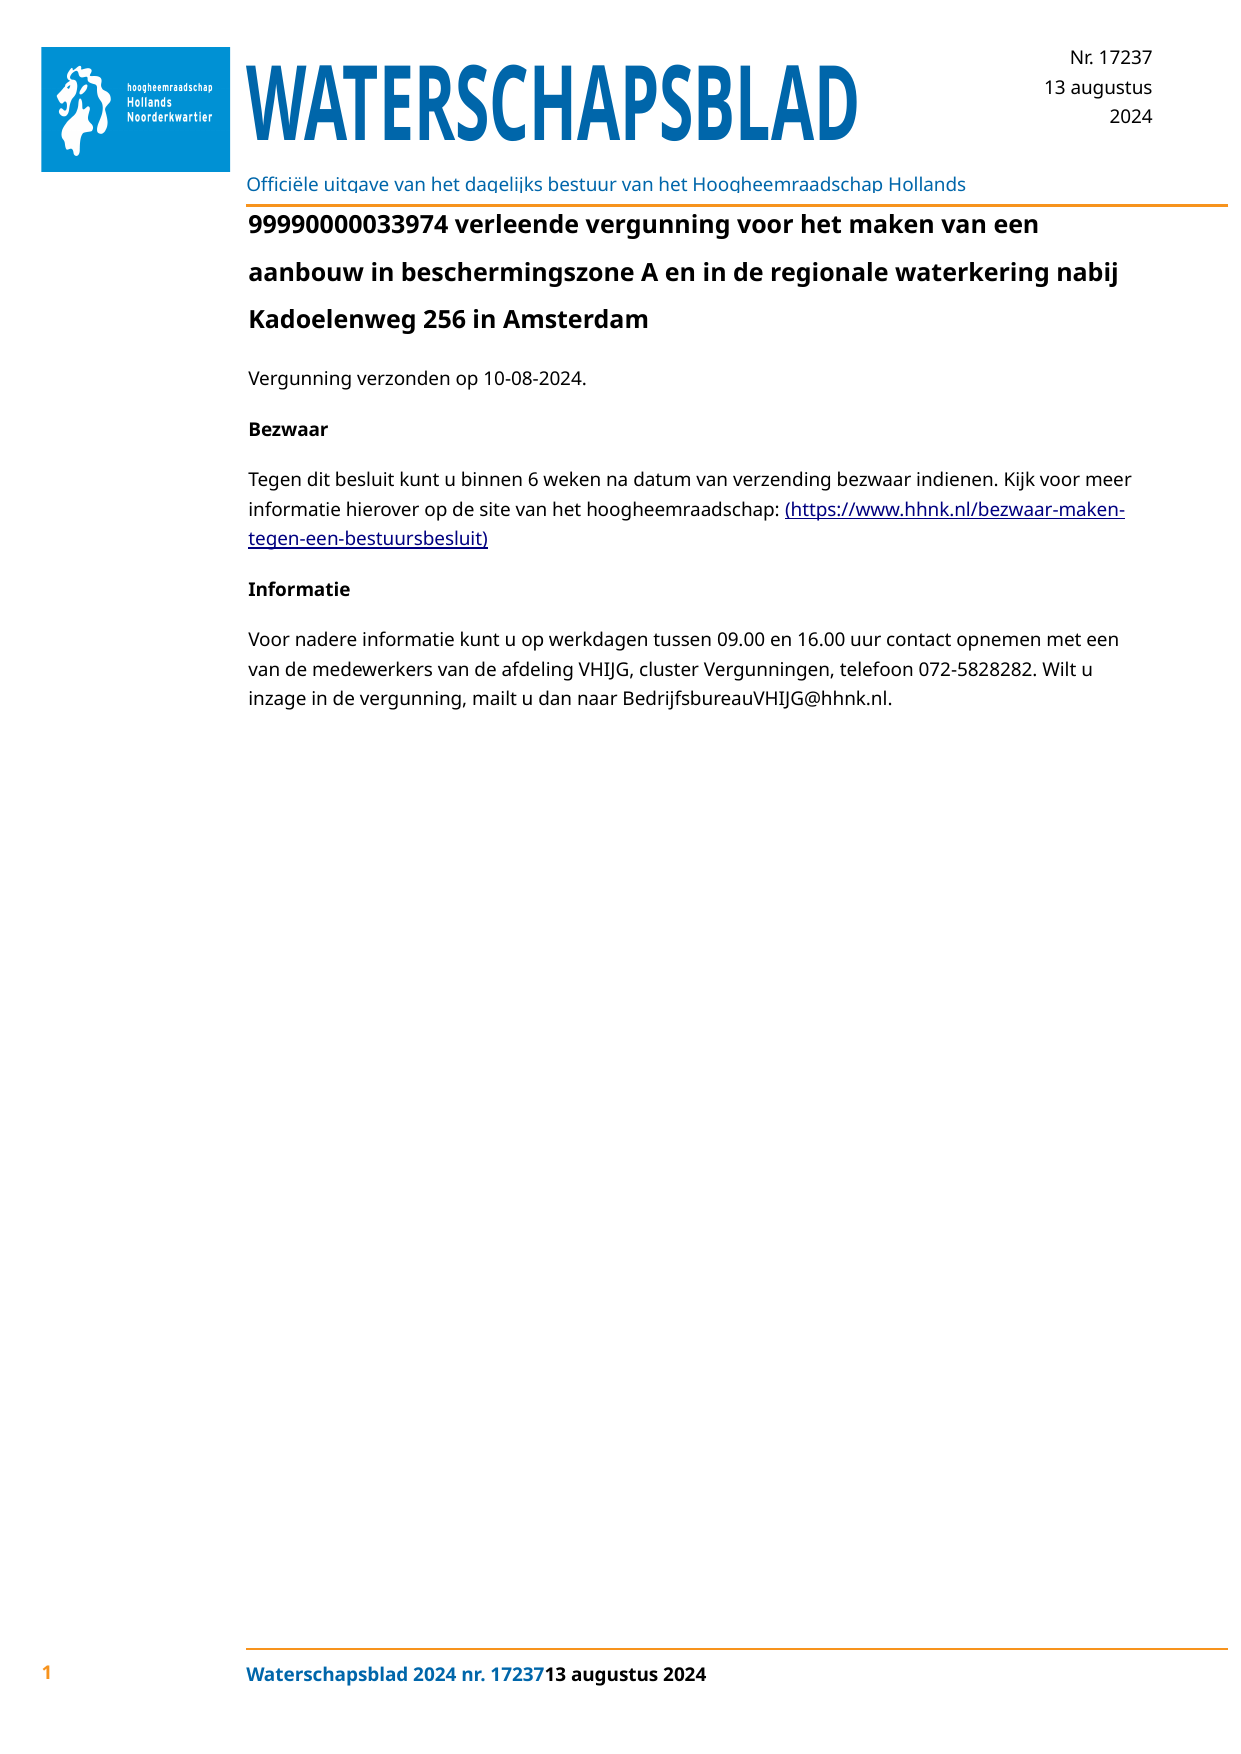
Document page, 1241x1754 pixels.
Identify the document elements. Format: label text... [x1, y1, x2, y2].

picture [68, 69, 73, 79]
picture [58, 80, 77, 116]
picture [128, 98, 133, 106]
picture [80, 86, 87, 93]
picture [62, 100, 92, 155]
picture [76, 67, 110, 133]
text 99990000033974 verleende vergunning voor het maken van een aanbouw in beschermingszone A en in de regionale waterkering nabij Kadoelenweg 256 in Amsterdam [248, 207, 1152, 336]
picture [128, 113, 133, 121]
text Tegen dit besluit kunt u binnen 6 weken na datum van verzending bezwaar indienen. Kijk voor meer informatie hierover op de site van het hoogheemraadschap: (https://www.hhnk.nl/bezwaar-maken-tegen-een-bestuursbesluit) [248, 466, 1152, 551]
text Voor nadere informatie kunt u op werkdagen tussen 09.00 en 16.00 uur contact opnemen met een van de medewerkers van de afdeling VHIJG, cluster Vergunningen, telefoon 072-5828282. Wilt u inzage in de vergunning, mailt u dan naar BedrijfsbureauVHIJG@hhnk.nl. [248, 626, 1152, 711]
text Informatie [248, 576, 1152, 602]
text Bezwaar [248, 416, 1152, 442]
text Vergunning verzonden op 10-08-2024. [248, 366, 1152, 391]
